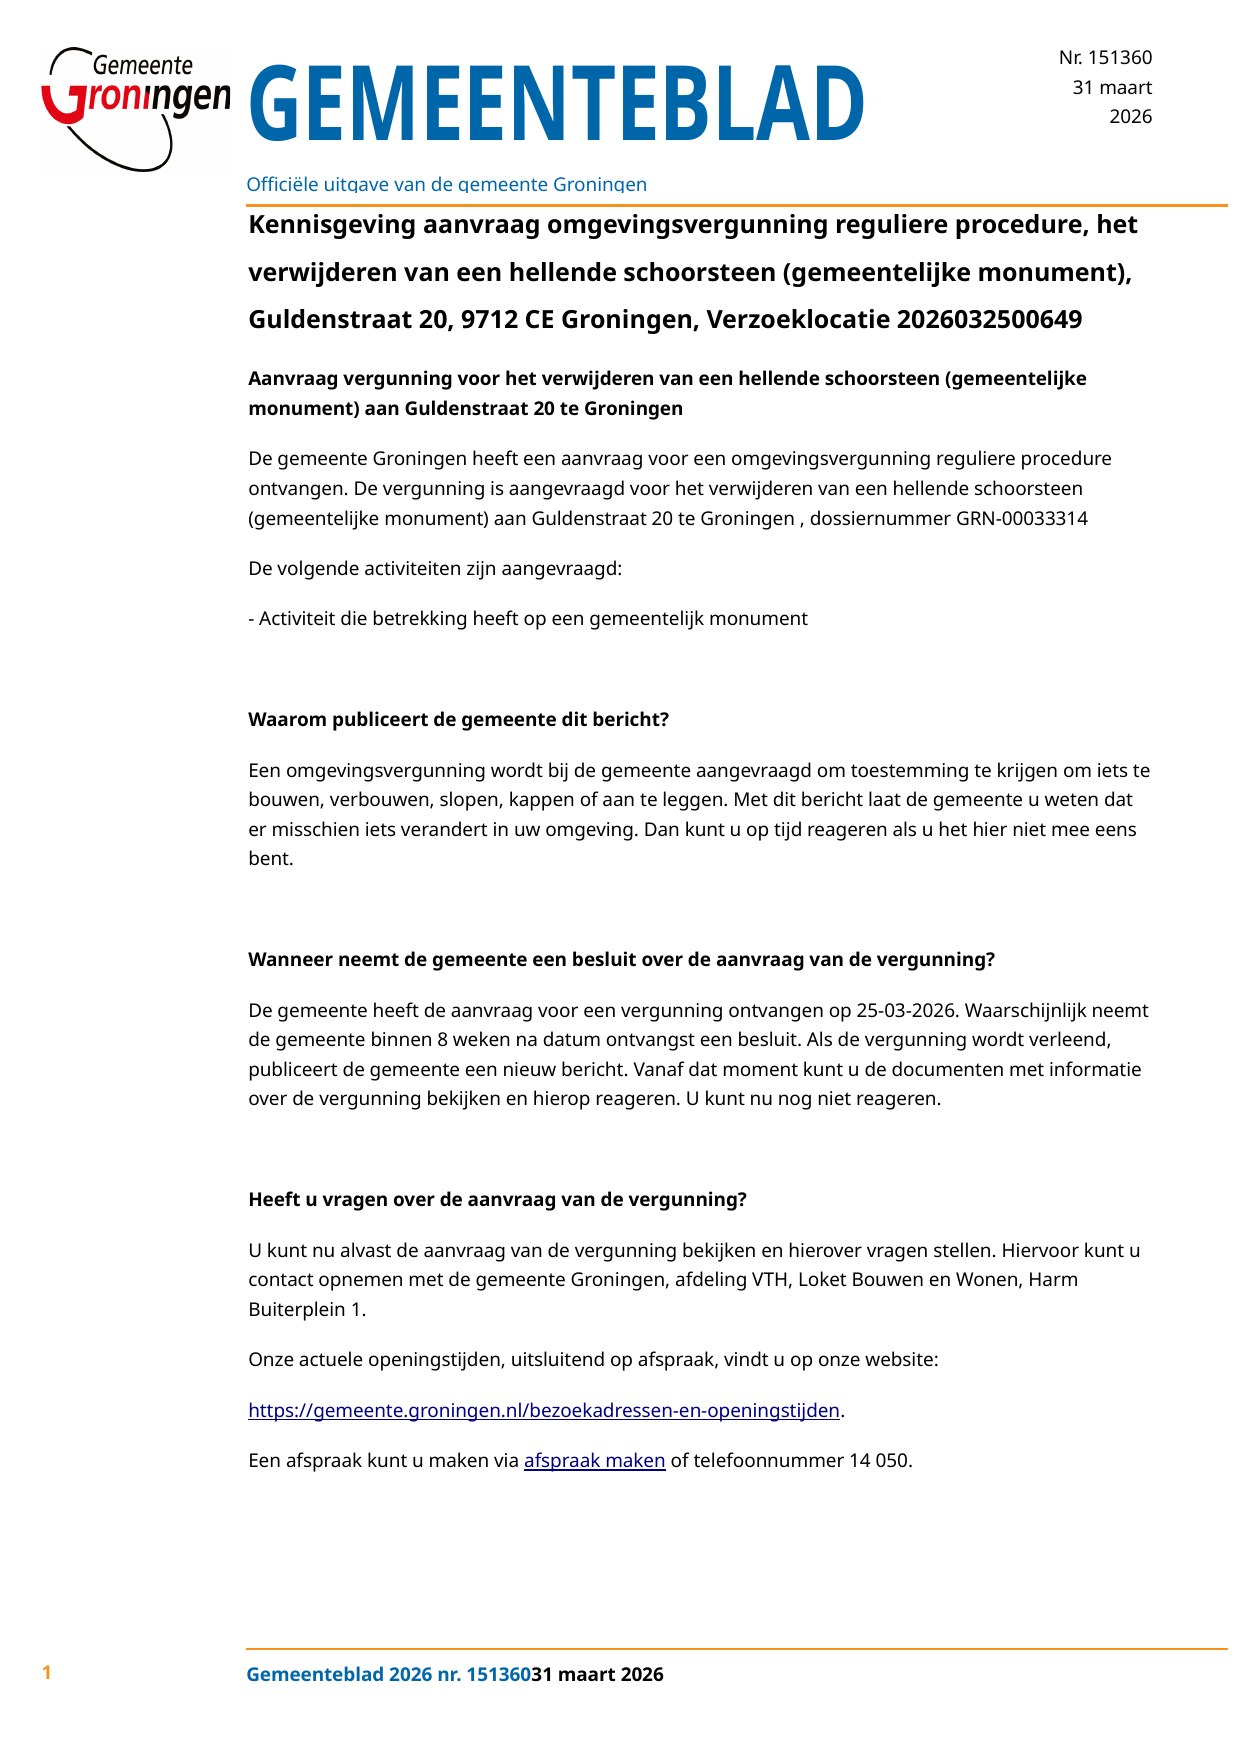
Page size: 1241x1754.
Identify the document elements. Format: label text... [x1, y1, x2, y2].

text Onze actuele openingstijden, uitsluitend op afspraak, vindt u op onze website: [248, 1346, 1152, 1372]
text https://gemeente.groningen.nl/bezoekadressen-en-openingstijden. [248, 1397, 1152, 1422]
text - Activiteit die betrekking heeft op een gemeentelijk monument [248, 606, 1152, 631]
text Aanvraag vergunning voor het verwijderen van een hellende schoorsteen (gemeentelijke monument) aan Guldenstraat 20 te Groningen [248, 366, 1152, 421]
text De gemeente heeft de aanvraag voor een vergunning ontvangen op 25-03-2026. Waarschijnlijk neemt de gemeente binnen 8 weken na datum ontvangst een besluit. Als de vergunning wordt verleend, publiceert de gemeente een nieuw bericht. Vanaf dat moment kunt u de documenten met informatie over de vergunning bekijken en hierop reageren. U kunt nu nog niet reageren. [248, 997, 1152, 1111]
text Een afspraak kunt u maken via afspraak maken of telefoonnummer 14 050. [248, 1447, 1152, 1473]
text Een omgevingsvergunning wordt bij de gemeente aangevraagd om toestemming te krijgen om iets te bouwen, verbouwen, slopen, kappen of aan te leggen. Met dit bericht laat de gemeente u weten dat er misschien iets verandert in uw omgeving. Dan kunt u op tijd reageren als u het hier niet mee eens bent. [248, 757, 1152, 871]
text Heeft u vragen over de aanvraag van de vergunning? [248, 1186, 1152, 1212]
picture [41, 47, 231, 172]
text U kunt nu alvast de aanvraag van de vergunning bekijken en hierover vragen stellen. Hiervoor kunt u contact opnemen met de gemeente Groningen, afdeling VTH, Loket Bouwen en Wonen, Harm Buiterplein 1. [248, 1237, 1152, 1322]
text De gemeente Groningen heeft een aanvraag voor een omgevingsvergunning reguliere procedure ontvangen. De vergunning is aangevraagd voor het verwijderen van een hellende schoorsteen (gemeentelijke monument) aan Guldenstraat 20 te Groningen , dossiernummer GRN-00033314 [248, 446, 1152, 530]
text Waarom publiceert de gemeente dit bericht? [248, 706, 1152, 732]
text Wanneer neemt de gemeente een besluit over de aanvraag van de vergunning? [248, 946, 1152, 972]
text Kennisgeving aanvraag omgevingsvergunning reguliere procedure, het verwijderen van een hellende schoorsteen (gemeentelijke monument), Guldenstraat 20, 9712 CE Groningen, Verzoeklocatie 2026032500649 [248, 207, 1152, 336]
text De volgende activiteiten zijn aangevraagd: [248, 555, 1152, 581]
